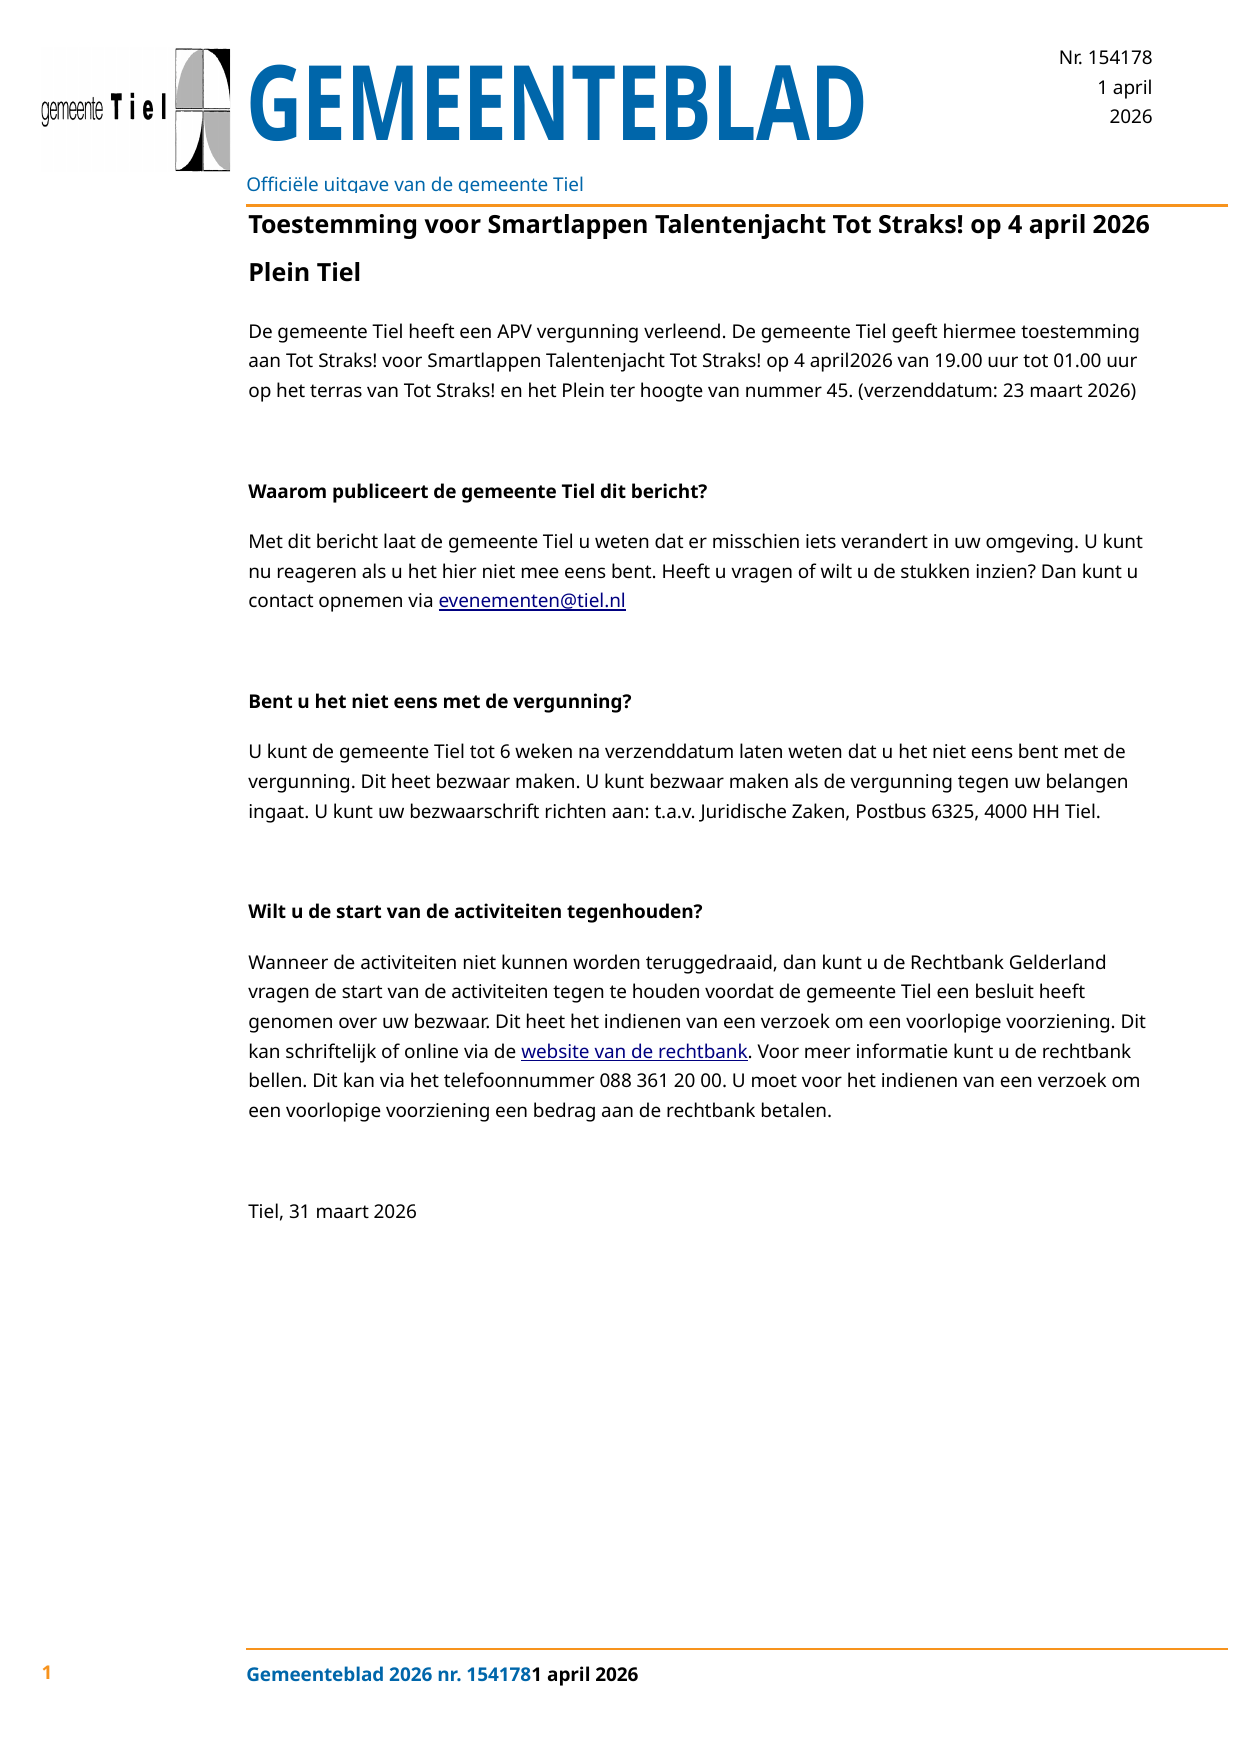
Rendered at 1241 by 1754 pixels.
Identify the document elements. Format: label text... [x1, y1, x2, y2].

text Wilt u de start van de activiteiten tegenhouden? [248, 899, 1152, 924]
text Wanneer de activiteiten niet kunnen worden teruggedraaid, dan kunt u de Rechtbank Gelderland vragen de start van de activiteiten tegen te houden voordat de gemeente Tiel een besluit heeft genomen over uw bezwaar. Dit heet het indienen van een verzoek om een voorlopige voorziening. Dit kan schriftelijk of online via de website van de rechtbank. Voor meer informatie kunt u de rechtbank bellen. Dit kan via het telefoonnummer 088 361 20 00. U moet voor het indienen van een verzoek om een voorlopige voorziening een bedrag aan de rechtbank betalen. [248, 949, 1152, 1123]
text Toestemming voor Smartlappen Talentenjacht Tot Straks! op 4 april 2026 Plein Tiel [248, 207, 1152, 288]
text Met dit bericht laat de gemeente Tiel u weten dat er misschien iets verandert in uw omgeving. U kunt nu reageren als u het hier niet mee eens bent. Heeft u vragen of wilt u de stukken inzien? Dan kunt u contact opnemen via evenementen@tiel.nl [248, 528, 1152, 613]
text U kunt de gemeente Tiel tot 6 weken na verzenddatum laten weten dat u het niet eens bent met de vergunning. Dit heet bezwaar maken. U kunt bezwaar maken als de vergunning tegen uw belangen ingaat. U kunt uw bezwaarschrift richten aan: t.a.v. Juridische Zaken, Postbus 6325, 4000 HH Tiel. [248, 739, 1152, 824]
text Bent u het niet eens met de vergunning? [248, 688, 1152, 714]
text De gemeente Tiel heeft een APV vergunning verleend. De gemeente Tiel geeft hiermee toestemming aan Tot Straks! voor Smartlappen Talentenjacht Tot Straks! op 4 april2026 van 19.00 uur tot 01.00 uur op het terras van Tot Straks! en het Plein ter hoogte van nummer 45. (verzenddatum: 23 maart 2026) [248, 318, 1152, 403]
text Waarom publiceert de gemeente Tiel dit bericht? [248, 478, 1152, 504]
text Tiel, 31 maart 2026 [248, 1198, 1152, 1224]
picture [41, 47, 231, 172]
